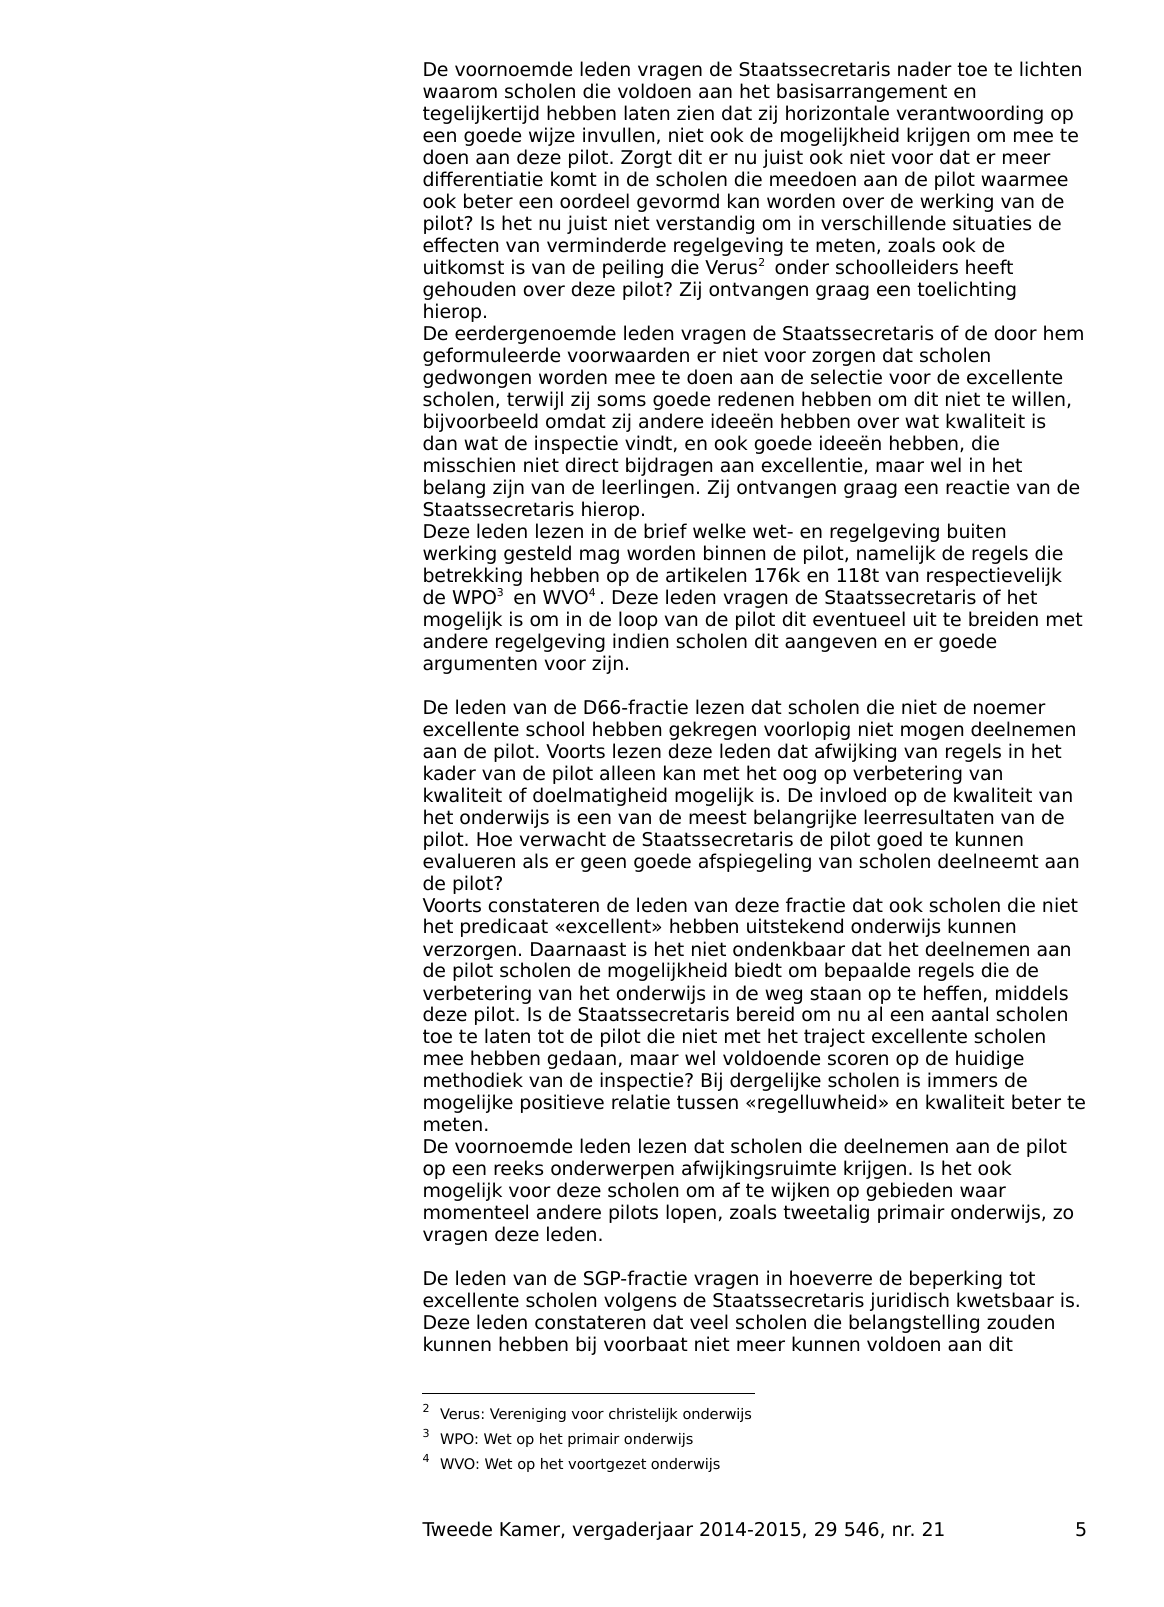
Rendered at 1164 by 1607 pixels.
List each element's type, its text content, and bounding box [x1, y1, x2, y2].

text De voornoemde leden lezen dat scholen die deelnemen aan de pilot op een reeks onderwerpen afwijkingsruimte krijgen. Is het ook mogelijk voor deze scholen om af te wijken op gebieden waar momenteel andere pilots lopen, zoals tweetalig primair onderwijs, zo vragen deze leden. [422, 1136, 1087, 1246]
text De eerdergenoemde leden vragen de Staatssecretaris of de door hem geformuleerde voorwaarden er niet voor zorgen dat scholen gedwongen worden mee te doen aan de selectie voor de excellente scholen, terwijl zij soms goede redenen hebben om dit niet te willen, bijvoorbeeld omdat zij andere ideeën hebben over wat kwaliteit is dan wat de inspectie vindt, en ook goede ideeën hebben, die misschien niet direct bijdragen aan excellentie, maar wel in het belang zijn van de leerlingen. Zij ontvangen graag een reactie van de Staatssecretaris hierop. [422, 323, 1087, 521]
text De leden van de D66-fractie lezen dat scholen die niet de noemer excellente school hebben gekregen voorlopig niet mogen deelnemen aan de pilot. Voorts lezen deze leden dat afwijking van regels in het kader van de pilot alleen kan met het oog op verbetering van kwaliteit of doelmatigheid mogelijk is. De invloed op de kwaliteit van het onderwijs is een van de meest belangrijke leerresultaten van de pilot. Hoe verwacht de Staatssecretaris de pilot goed te kunnen evalueren als er geen goede afspiegeling van scholen deelneemt aan de pilot? [422, 697, 1087, 894]
text Voorts constateren de leden van deze fractie dat ook scholen die niet het predicaat «excellent» hebben uitstekend onderwijs kunnen verzorgen. Daarnaast is het niet ondenkbaar dat het deelnemen aan de pilot scholen de mogelijkheid biedt om bepaalde regels die de verbetering van het onderwijs in de weg staan op te heffen, middels deze pilot. Is de Staatssecretaris bereid om nu al een aantal scholen toe te laten tot de pilot die niet met het traject excellente scholen mee hebben gedaan, maar wel voldoende scoren op de huidige methodiek van de inspectie? Bij dergelijke scholen is immers de mogelijke positieve relatie tussen «regelluwheid» en kwaliteit beter te meten. [422, 894, 1087, 1136]
text WVO: Wet op het voortgezet onderwijs [422, 1452, 1087, 1474]
text Verus: Vereniging voor christelijk onderwijs [422, 1402, 1087, 1424]
text De leden van de SGP-fractie vragen in hoeverre de beperking tot excellente scholen volgens de Staatssecretaris juridisch kwetsbaar is. Deze leden constateren dat veel scholen die belangstelling zouden kunnen hebben bij voorbaat niet meer kunnen voldoen aan dit [422, 1268, 1087, 1356]
text Deze leden lezen in de brief welke wet- en regelgeving buiten werking gesteld mag worden binnen de pilot, namelijk de regels die betrekking hebben op de artikelen 176k en 118t van respectievelijk de WPO en WVO. Deze leden vragen de Staatssecretaris of het mogelijk is om in de loop van de pilot dit eventueel uit te breiden met andere regelgeving indien scholen dit aangeven en er goede argumenten voor zijn. [422, 521, 1087, 674]
text WPO: Wet op het primair onderwijs [422, 1427, 1087, 1449]
text De voornoemde leden vragen de Staatssecretaris nader toe te lichten waarom scholen die voldoen aan het basisarrangement en tegelijkertijd hebben laten zien dat zij horizontale verantwoording op een goede wijze invullen, niet ook de mogelijkheid krijgen om mee te doen aan deze pilot. Zorgt dit er nu juist ook niet voor dat er meer differentiatie komt in de scholen die meedoen aan de pilot waarmee ook beter een oordeel gevormd kan worden over de werking van de pilot? Is het nu juist niet verstandig om in verschillende situaties de effecten van verminderde regelgeving te meten, zoals ook de uitkomst is van de peiling die Verus onder schoolleiders heeft gehouden over deze pilot? Zij ontvangen graag een toelichting hierop. [422, 59, 1087, 323]
